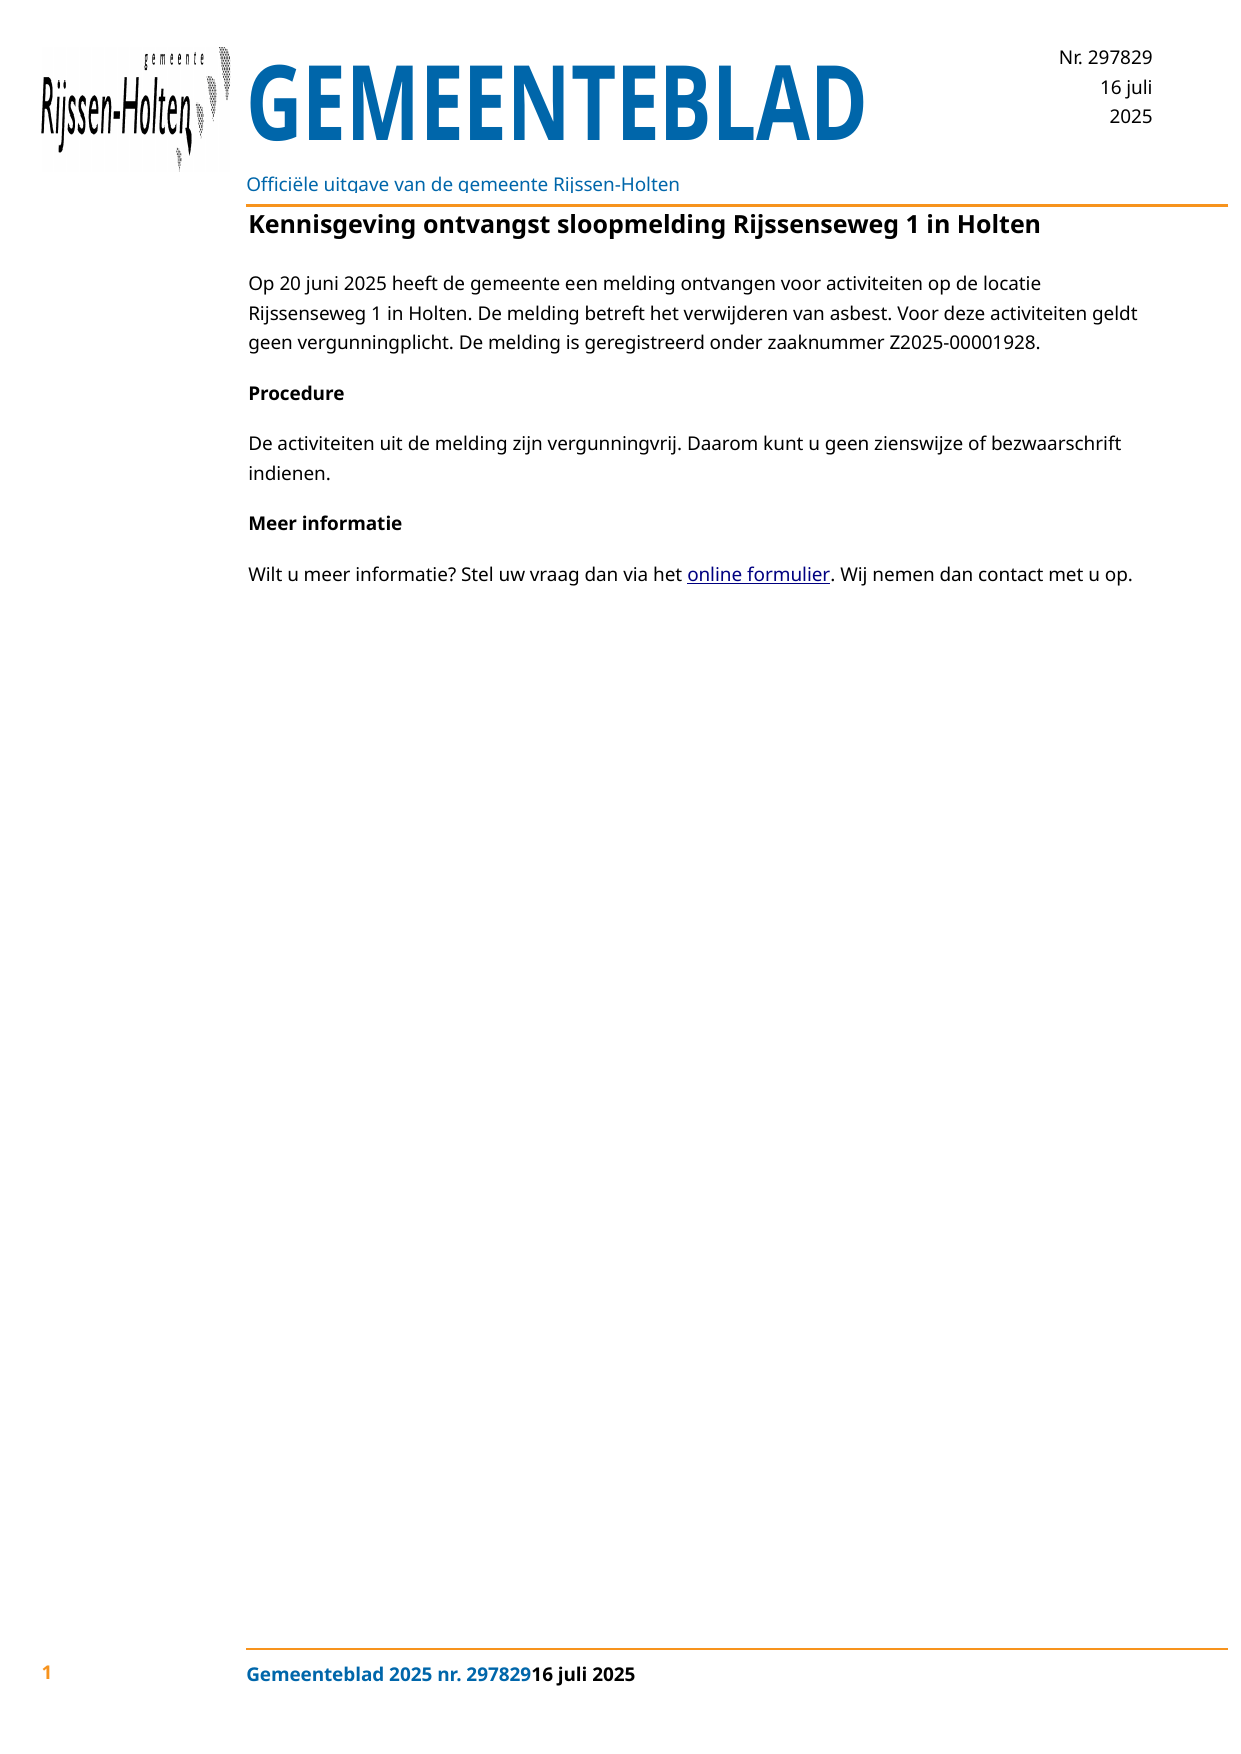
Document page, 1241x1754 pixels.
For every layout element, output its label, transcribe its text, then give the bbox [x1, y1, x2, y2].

text Procedure [248, 380, 1152, 406]
text Kennisgeving ontvangst sloopmelding Rijssenseweg 1 in Holten [248, 207, 1152, 241]
picture [41, 47, 231, 172]
text Meer informatie [248, 510, 1152, 536]
text Wilt u meer informatie? Stel uw vraag dan via het online formulier. Wij nemen dan contact met u op. [248, 561, 1152, 586]
text De activiteiten uit de melding zijn vergunningvrij. Daarom kunt u geen zienswijze of bezwaarschrift indienen. [248, 430, 1152, 486]
text Op 20 juni 2025 heeft de gemeente een melding ontvangen voor activiteiten op de locatie Rijssenseweg 1 in Holten. De melding betreft het verwijderen van asbest. Voor deze activiteiten geldt geen vergunningplicht. De melding is geregistreerd onder zaaknummer Z2025-00001928. [248, 270, 1152, 355]
